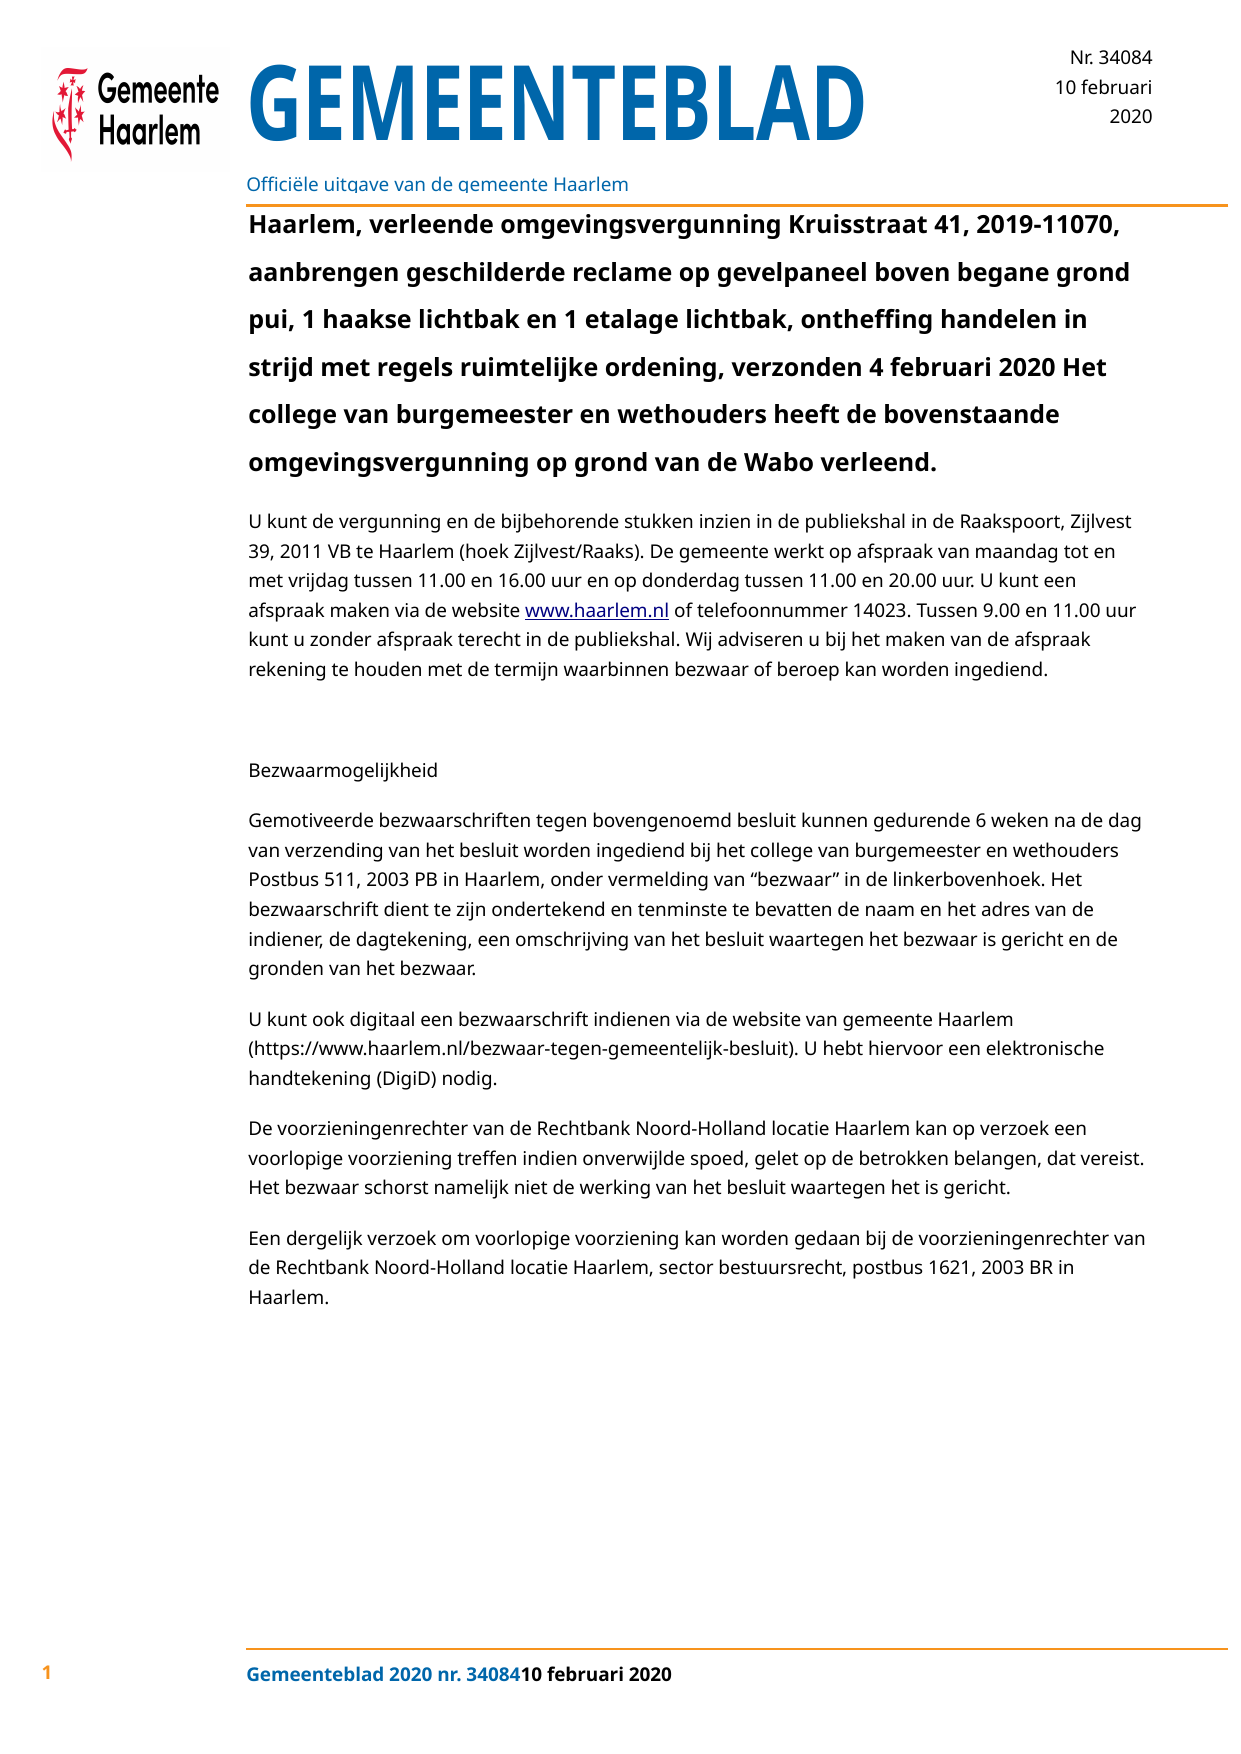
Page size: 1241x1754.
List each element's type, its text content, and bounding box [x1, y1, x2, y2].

picture [41, 47, 231, 172]
text Gemotiveerde bezwaarschriften tegen bovengenoemd besluit kunnen gedurende 6 weken na de dag van verzending van het besluit worden ingediend bij het college van burgemeester en wethouders Postbus 511, 2003 PB in Haarlem, onder vermelding van “bezwaar” in de linkerbovenhoek. Het bezwaarschrift dient te zijn ondertekend en tenminste te bevatten de naam en het adres van de indiener, de dagtekening, een omschrijving van het besluit waartegen het bezwaar is gericht en de gronden van het bezwaar. [248, 807, 1152, 981]
text Een dergelijk verzoek om voorlopige voorziening kan worden gedaan bij de voorzieningenrechter van de Rechtbank Noord-Holland locatie Haarlem, sector bestuursrecht, postbus 1621, 2003 BR in Haarlem. [248, 1225, 1152, 1310]
text U kunt ook digitaal een bezwaarschrift indienen via de website van gemeente Haarlem (https://www.haarlem.nl/bezwaar-tegen-gemeentelijk-besluit). U hebt hiervoor een elektronische handtekening (DigiD) nodig. [248, 1006, 1152, 1091]
text Haarlem, verleende omgevingsvergunning Kruisstraat 41, 2019-11070, aanbrengen geschilderde reclame op gevelpaneel boven begane grond pui, 1 haakse lichtbak en 1 etalage lichtbak, ontheffing handelen in strijd met regels ruimtelijke ordening, verzonden 4 februari 2020 Het college van burgemeester en wethouders heeft de bovenstaande omgevingsvergunning op grond van de Wabo verleend. [248, 207, 1152, 479]
text U kunt de vergunning en de bijbehorende stukken inzien in de publiekshal in de Raakspoort, Zijlvest 39, 2011 VB te Haarlem (hoek Zijlvest/Raaks). De gemeente werkt op afspraak van maandag tot en met vrijdag tussen 11.00 en 16.00 uur en op donderdag tussen 11.00 en 20.00 uur. U kunt een afspraak maken via de website www.haarlem.nl of telefoonnummer 14023. Tussen 9.00 en 11.00 uur kunt u zonder afspraak terecht in de publiekshal. Wij adviseren u bij het maken van de afspraak rekening te houden met de termijn waarbinnen bezwaar of beroep kan worden ingediend. [248, 508, 1152, 682]
text Bezwaarmogelijkheid [248, 757, 1152, 783]
text De voorzieningenrechter van de Rechtbank Noord-Holland locatie Haarlem kan op verzoek een voorlopige voorziening treffen indien onverwijlde spoed, gelet op de betrokken belangen, dat vereist. Het bezwaar schorst namelijk niet de werking van het besluit waartegen het is gericht. [248, 1115, 1152, 1200]
